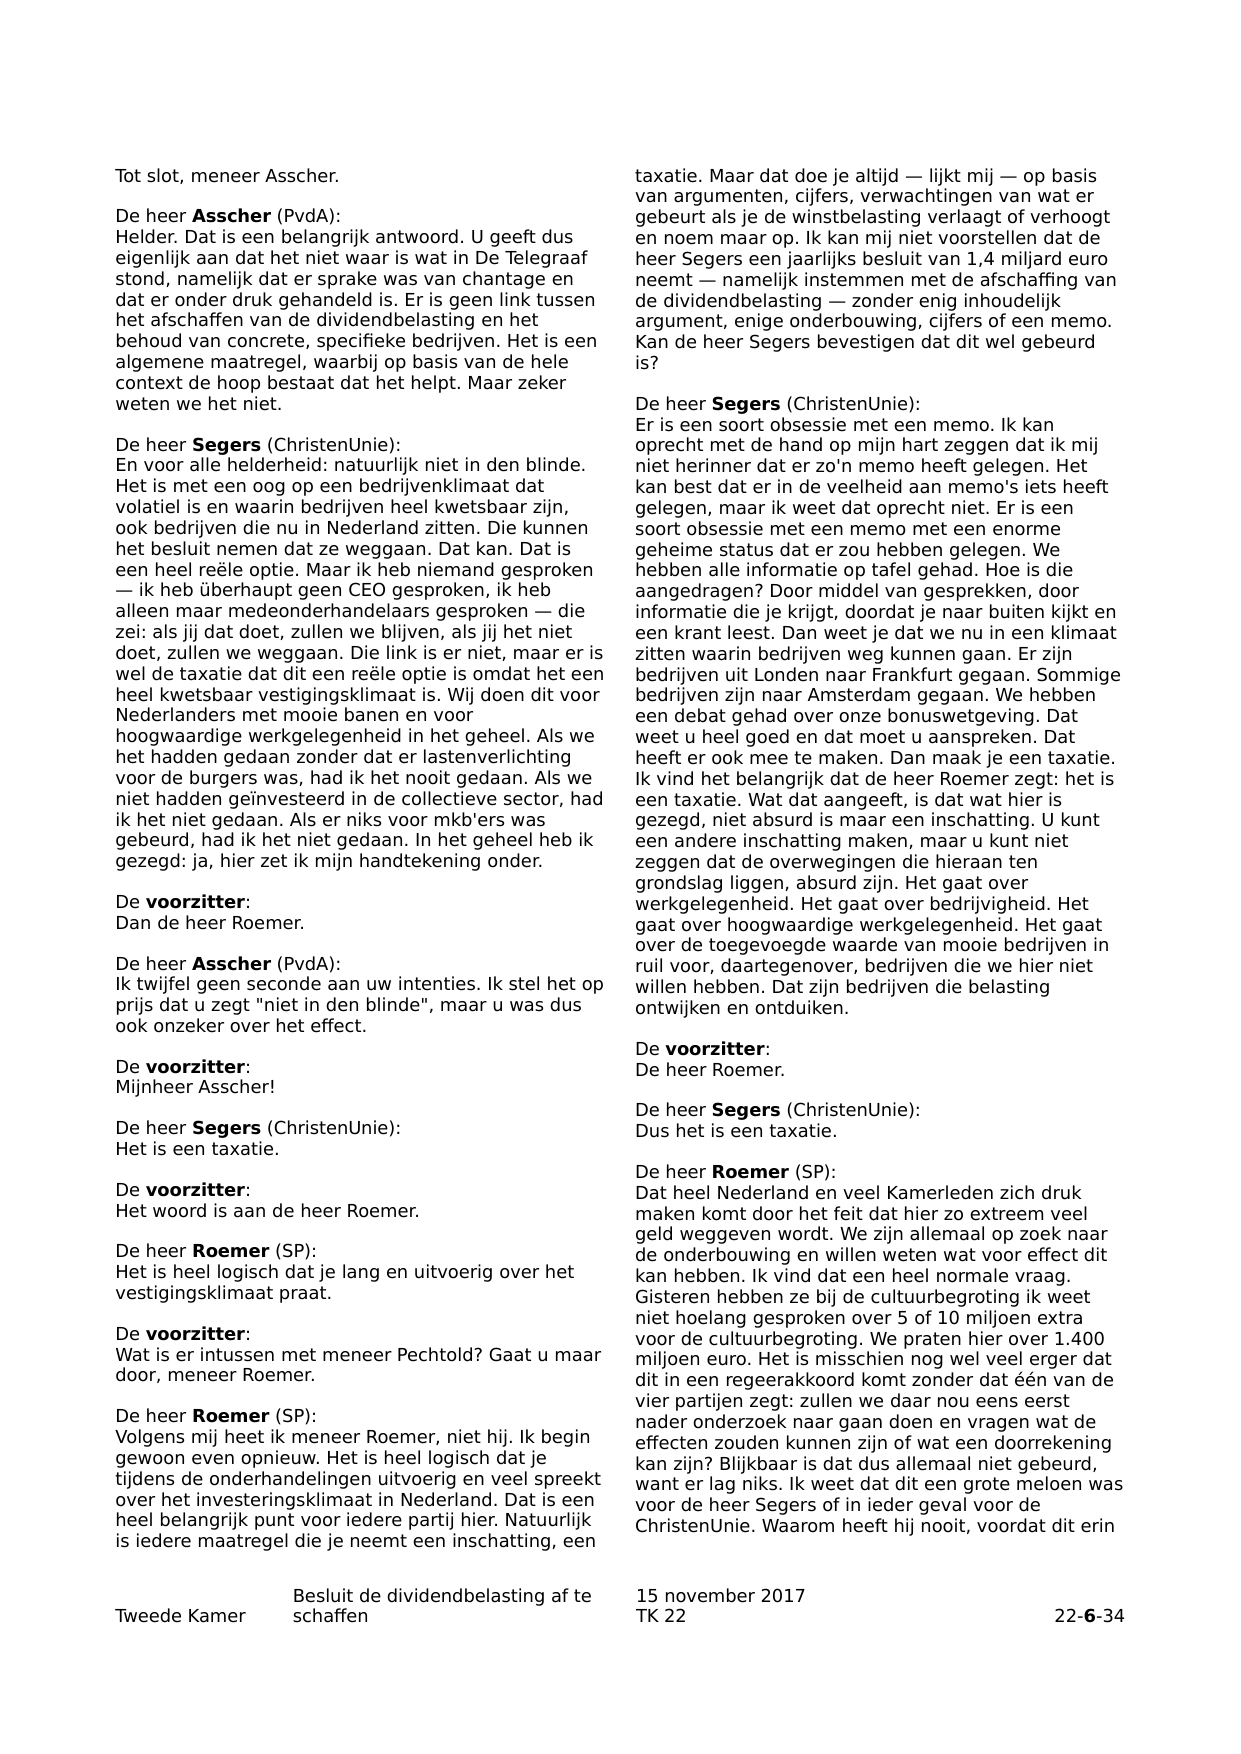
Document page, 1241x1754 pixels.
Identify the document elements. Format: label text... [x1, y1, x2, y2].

text Dus het is een taxatie. [635, 1121, 1125, 1142]
text Het woord is aan de heer Roemer. [115, 1200, 605, 1221]
text Het is heel logisch dat je lang en uitvoerig over het vestigingsklimaat praat. [115, 1262, 605, 1304]
text De heer Roemer (SP): [635, 1162, 1125, 1182]
text De voorzitter: [115, 892, 605, 912]
text Volgens mij heet ik meneer Roemer, niet hij. Ik begin gewoon even opnieuw. Het is heel logisch dat je tijdens de onderhandelingen uitvoerig en veel spreekt over het investeringsklimaat in Nederland. Dat is een heel belangrijk punt voor iedere partij hier. Natuurlijk is iedere maatregel die je neemt een inschatting, een [115, 1427, 605, 1552]
text De voorzitter: [115, 1057, 605, 1077]
text taxatie. Maar dat doe je altijd — lijkt mij — op basis van argumenten, cijfers, verwachtingen van wat er gebeurt als je de winstbelasting verlaagt of verhoogt en noem maar op. Ik kan mij niet voorstellen dat de heer Segers een jaarlijks besluit van 1,4 miljard euro neemt — namelijk instemmen met de afschaffing van de dividendbelasting — zonder enig inhoudelijk argument, enige onderbouwing, cijfers of een memo. Kan de heer Segers bevestigen dat dit wel gebeurd is? [635, 165, 1125, 374]
text De heer Roemer (SP): [115, 1241, 605, 1262]
text Wat is er intussen met meneer Pechtold? Gaat u maar door, meneer Roemer. [115, 1344, 605, 1386]
text De heer Segers (ChristenUnie): [115, 434, 605, 455]
text En voor alle helderheid: natuurlijk niet in den blinde. Het is met een oog op een bedrijvenklimaat dat volatiel is en waarin bedrijven heel kwetsbaar zijn, ook bedrijven die nu in Nederland zitten. Die kunnen het besluit nemen dat ze weggaan. Dat kan. Dat is een heel reële optie. Maar ik heb niemand gesproken — ik heb überhaupt geen CEO gesproken, ik heb alleen maar medeonderhandelaars gesproken — die zei: als jij dat doet, zullen we blijven, als jij het niet doet, zullen we weggaan. Die link is er niet, maar er is wel de taxatie dat dit een reële optie is omdat het een heel kwetsbaar vestigingsklimaat is. Wij doen dit voor Nederlanders met mooie banen en voor hoogwaardige werkgelegenheid in het geheel. Als we het hadden gedaan zonder dat er lastenverlichting voor de burgers was, had ik het nooit gedaan. Als we niet hadden geïnvesteerd in de collectieve sector, had ik het niet gedaan. Als er niks voor mkb'ers was gebeurd, had ik het niet gedaan. In het geheel heb ik gezegd: ja, hier zet ik mijn handtekening onder. [115, 455, 605, 872]
text Helder. Dat is een belangrijk antwoord. U geeft dus eigenlijk aan dat het niet waar is wat in De Telegraaf stond, namelijk dat er sprake was van chantage en dat er onder druk gehandeld is. Er is geen link tussen het afschaffen van de dividendbelasting en het behoud van concrete, specifieke bedrijven. Het is een algemene maatregel, waarbij op basis van de hele context de hoop bestaat dat het helpt. Maar zeker weten we het niet. [115, 227, 605, 414]
text Tot slot, meneer Asscher. [115, 165, 605, 186]
text De voorzitter: [115, 1180, 605, 1200]
text Mijnheer Asscher! [115, 1077, 605, 1098]
text De heer Asscher (PvdA): [115, 206, 605, 227]
text De heer Asscher (PvdA): [115, 953, 605, 974]
text Er is een soort obsessie met een memo. Ik kan oprecht met de hand op mijn hart zeggen dat ik mij niet herinner dat er zo'n memo heeft gelegen. Het kan best dat er in de veelheid aan memo's iets heeft gelegen, maar ik weet dat oprecht niet. Er is een soort obsessie met een memo met een enorme geheime status dat er zou hebben gelegen. We hebben alle informatie op tafel gehad. Hoe is die aangedragen? Door middel van gesprekken, door informatie die je krijgt, doordat je naar buiten kijkt en een krant leest. Dan weet je dat we nu in een klimaat zitten waarin bedrijven weg kunnen gaan. Er zijn bedrijven uit Londen naar Frankfurt gegaan. Sommige bedrijven zijn naar Amsterdam gegaan. We hebben een debat gehad over onze bonuswetgeving. Dat weet u heel goed en dat moet u aanspreken. Dat heeft er ook mee te maken. Dan maak je een taxatie. Ik vind het belangrijk dat de heer Roemer zegt: het is een taxatie. Wat dat aangeeft, is dat wat hier is gezegd, niet absurd is maar een inschatting. U kunt een andere inschatting maken, maar u kunt niet zeggen dat de overwegingen die hieraan ten grondslag liggen, absurd zijn. Het gaat over werkgelegenheid. Het gaat over bedrijvigheid. Het gaat over hoogwaardige werkgelegenheid. Het gaat over de toegevoegde waarde van mooie bedrijven in ruil voor, daartegenover, bedrijven die we hier niet willen hebben. Dat zijn bedrijven die belasting ontwijken en ontduiken. [635, 414, 1125, 1018]
text De heer Roemer (SP): [115, 1406, 605, 1427]
text De heer Segers (ChristenUnie): [635, 394, 1125, 414]
text De heer Segers (ChristenUnie): [635, 1100, 1125, 1121]
text De heer Segers (ChristenUnie): [115, 1118, 605, 1139]
text De voorzitter: [635, 1038, 1125, 1059]
text De voorzitter: [115, 1324, 605, 1344]
text Ik twijfel geen seconde aan uw intenties. Ik stel het op prijs dat u zegt "niet in den blinde", maar u was dus ook onzeker over het effect. [115, 974, 605, 1037]
text Dan de heer Roemer. [115, 912, 605, 933]
text De heer Roemer. [635, 1059, 1125, 1080]
text Het is een taxatie. [115, 1139, 605, 1160]
text Dat heel Nederland en veel Kamerleden zich druk maken komt door het feit dat hier zo extreem veel geld weggeven wordt. We zijn allemaal op zoek naar de onderbouwing en willen weten wat voor effect dit kan hebben. Ik vind dat een heel normale vraag. Gisteren hebben ze bij de cultuurbegroting ik weet niet hoelang gesproken over 5 of 10 miljoen extra voor de cultuurbegroting. We praten hier over 1.400 miljoen euro. Het is misschien nog wel veel erger dat dit in een regeerakkoord komt zonder dat één van de vier partijen zegt: zullen we daar nou eens eerst nader onderzoek naar gaan doen en vragen wat de effecten zouden kunnen zijn of wat een doorrekening kan zijn? Blijkbaar is dat dus allemaal niet gebeurd, want er lag niks. Ik weet dat dit een grote meloen was voor de heer Segers of in ieder geval voor de ChristenUnie. Waarom heeft hij nooit, voordat dit erin [635, 1182, 1125, 1537]
